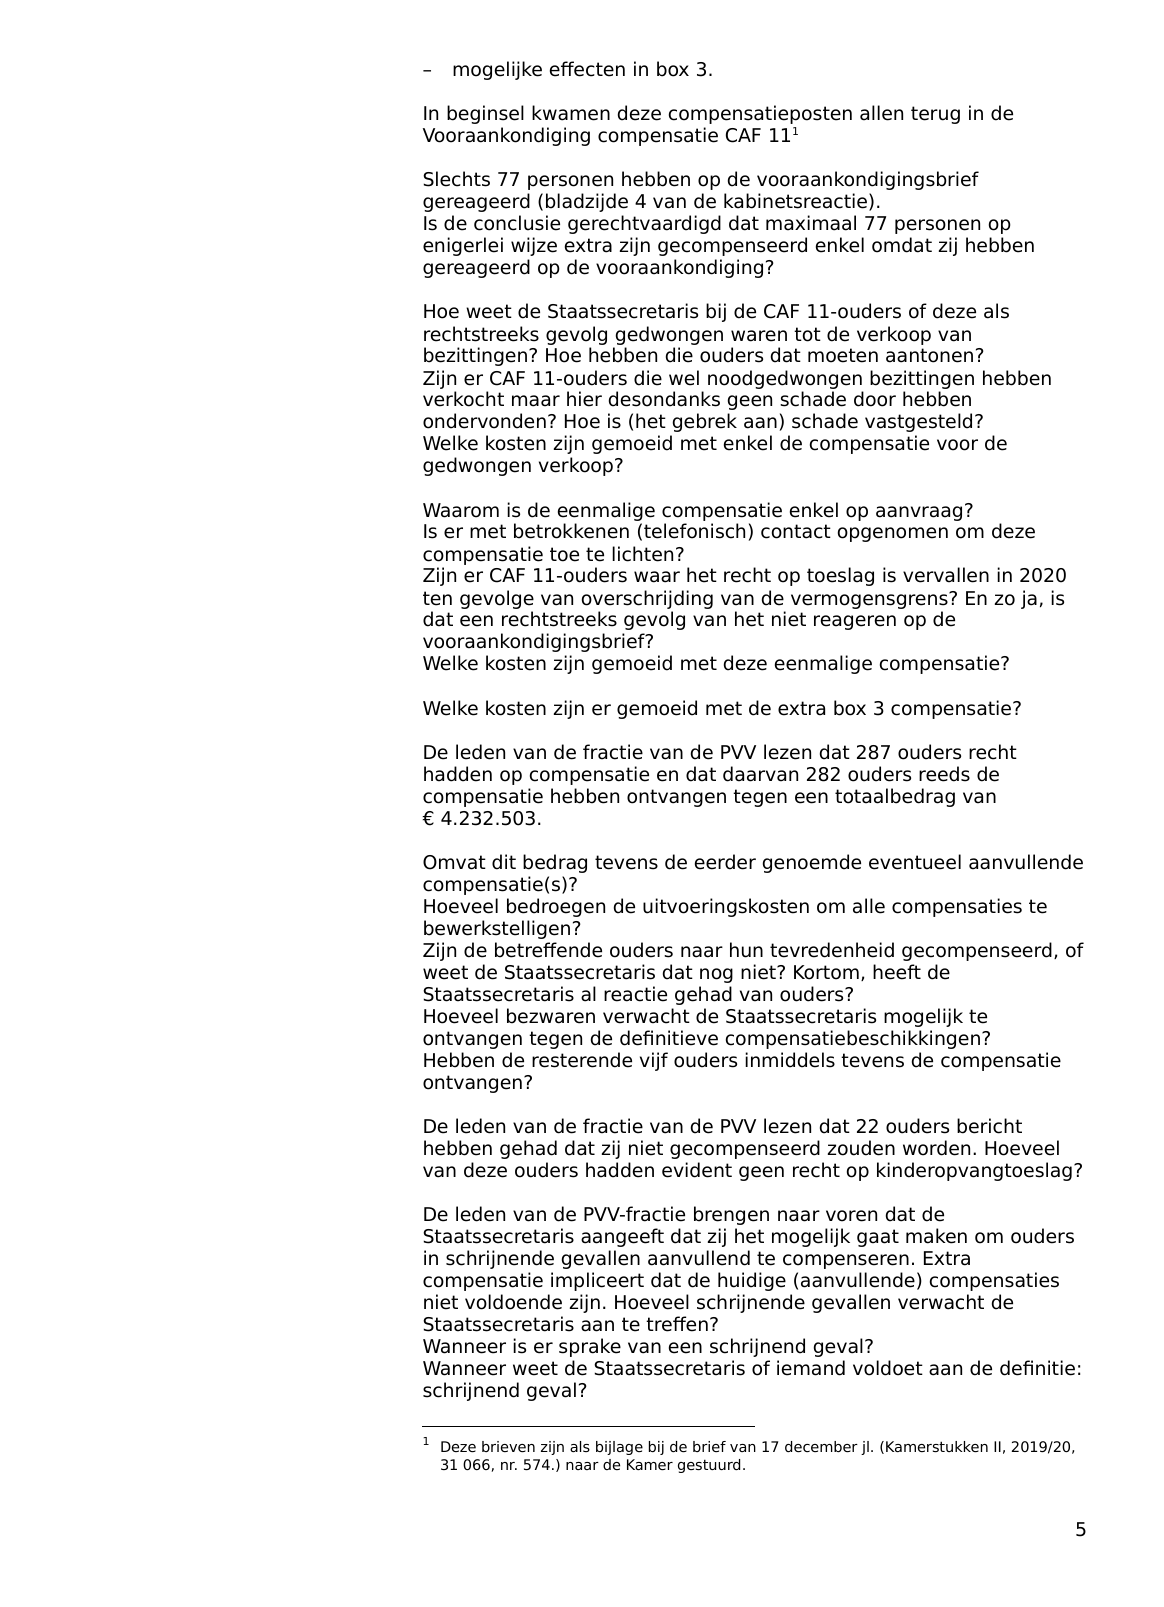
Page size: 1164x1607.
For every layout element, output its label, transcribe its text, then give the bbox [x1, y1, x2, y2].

text Wanneer is er sprake van een schrijnend geval? [422, 1336, 1087, 1358]
text Hebben de resterende vijf ouders inmiddels tevens de compensatie ontvangen? [422, 1049, 1087, 1093]
text Welke kosten zijn gemoeid met enkel de compensatie voor de gedwongen verkoop? [422, 433, 1087, 477]
text Slechts 77 personen hebben op de vooraankondigingsbrief gereageerd (bladzijde 4 van de kabinetsreactie). [422, 169, 1087, 213]
text Welke kosten zijn er gemoeid met de extra box 3 compensatie? [422, 697, 1087, 719]
text Is de conclusie gerechtvaardigd dat maximaal 77 personen op enigerlei wijze extra zijn gecompenseerd enkel omdat zij hebben gereageerd op de vooraankondiging? [422, 213, 1087, 279]
text Zijn er CAF 11-ouders waar het recht op toeslag is vervallen in 2020 ten gevolge van overschrijding van de vermogensgrens? En zo ja, is dat een rechtstreeks gevolg van het niet reageren op de vooraankondigingsbrief? [422, 565, 1087, 653]
text Omvat dit bedrag tevens de eerder genoemde eventueel aanvullende compensatie(s)? [422, 852, 1087, 896]
text In beginsel kwamen deze compensatieposten allen terug in de Vooraankondiging compensatie CAF 11 [422, 103, 1087, 147]
text Hoe weet de Staatssecretaris bij de CAF 11-ouders of deze als rechtstreeks gevolg gedwongen waren tot de verkoop van bezittingen? Hoe hebben die ouders dat moeten aantonen? [422, 301, 1087, 367]
text De leden van de fractie van de PVV lezen dat 22 ouders bericht hebben gehad dat zij niet gecompenseerd zouden worden. Hoeveel van deze ouders hadden evident geen recht op kinderopvangtoeslag? [422, 1116, 1087, 1182]
text Deze brieven zijn als bijlage bij de brief van 17 december jl. (Kamerstukken II, 2019/20, 31 066, nr. 574.) naar de Kamer gestuurd. [422, 1435, 1087, 1474]
text Welke kosten zijn gemoeid met deze eenmalige compensatie? [422, 653, 1087, 675]
text Hoeveel bezwaren verwacht de Staatssecretaris mogelijk te ontvangen tegen de definitieve compensatiebeschikkingen? [422, 1006, 1087, 1049]
text – mogelijke effecten in box 3. [422, 59, 1087, 81]
text De leden van de fractie van de PVV lezen dat 287 ouders recht hadden op compensatie en dat daarvan 282 ouders reeds de compensatie hebben ontvangen tegen een totaalbedrag van € 4.232.503. [422, 742, 1087, 829]
text Zijn de betreffende ouders naar hun tevredenheid gecompenseerd, of weet de Staatssecretaris dat nog niet? Kortom, heeft de Staatssecretaris al reactie gehad van ouders? [422, 940, 1087, 1006]
text Waarom is de eenmalige compensatie enkel op aanvraag? [422, 499, 1087, 521]
text Hoeveel bedroegen de uitvoeringskosten om alle compensaties te bewerkstelligen? [422, 896, 1087, 940]
text De leden van de PVV-fractie brengen naar voren dat de Staatssecretaris aangeeft dat zij het mogelijk gaat maken om ouders in schrijnende gevallen aanvullend te compenseren. Extra compensatie impliceert dat de huidige (aanvullende) compensaties niet voldoende zijn. Hoeveel schrijnende gevallen verwacht de Staatssecretaris aan te treffen? [422, 1204, 1087, 1336]
text Is er met betrokkenen (telefonisch) contact opgenomen om deze compensatie toe te lichten? [422, 521, 1087, 565]
text Wanneer weet de Staatssecretaris of iemand voldoet aan de definitie: schrijnend geval? [422, 1358, 1087, 1402]
text Zijn er CAF 11-ouders die wel noodgedwongen bezittingen hebben verkocht maar hier desondanks geen schade door hebben ondervonden? Hoe is (het gebrek aan) schade vastgesteld? [422, 367, 1087, 433]
